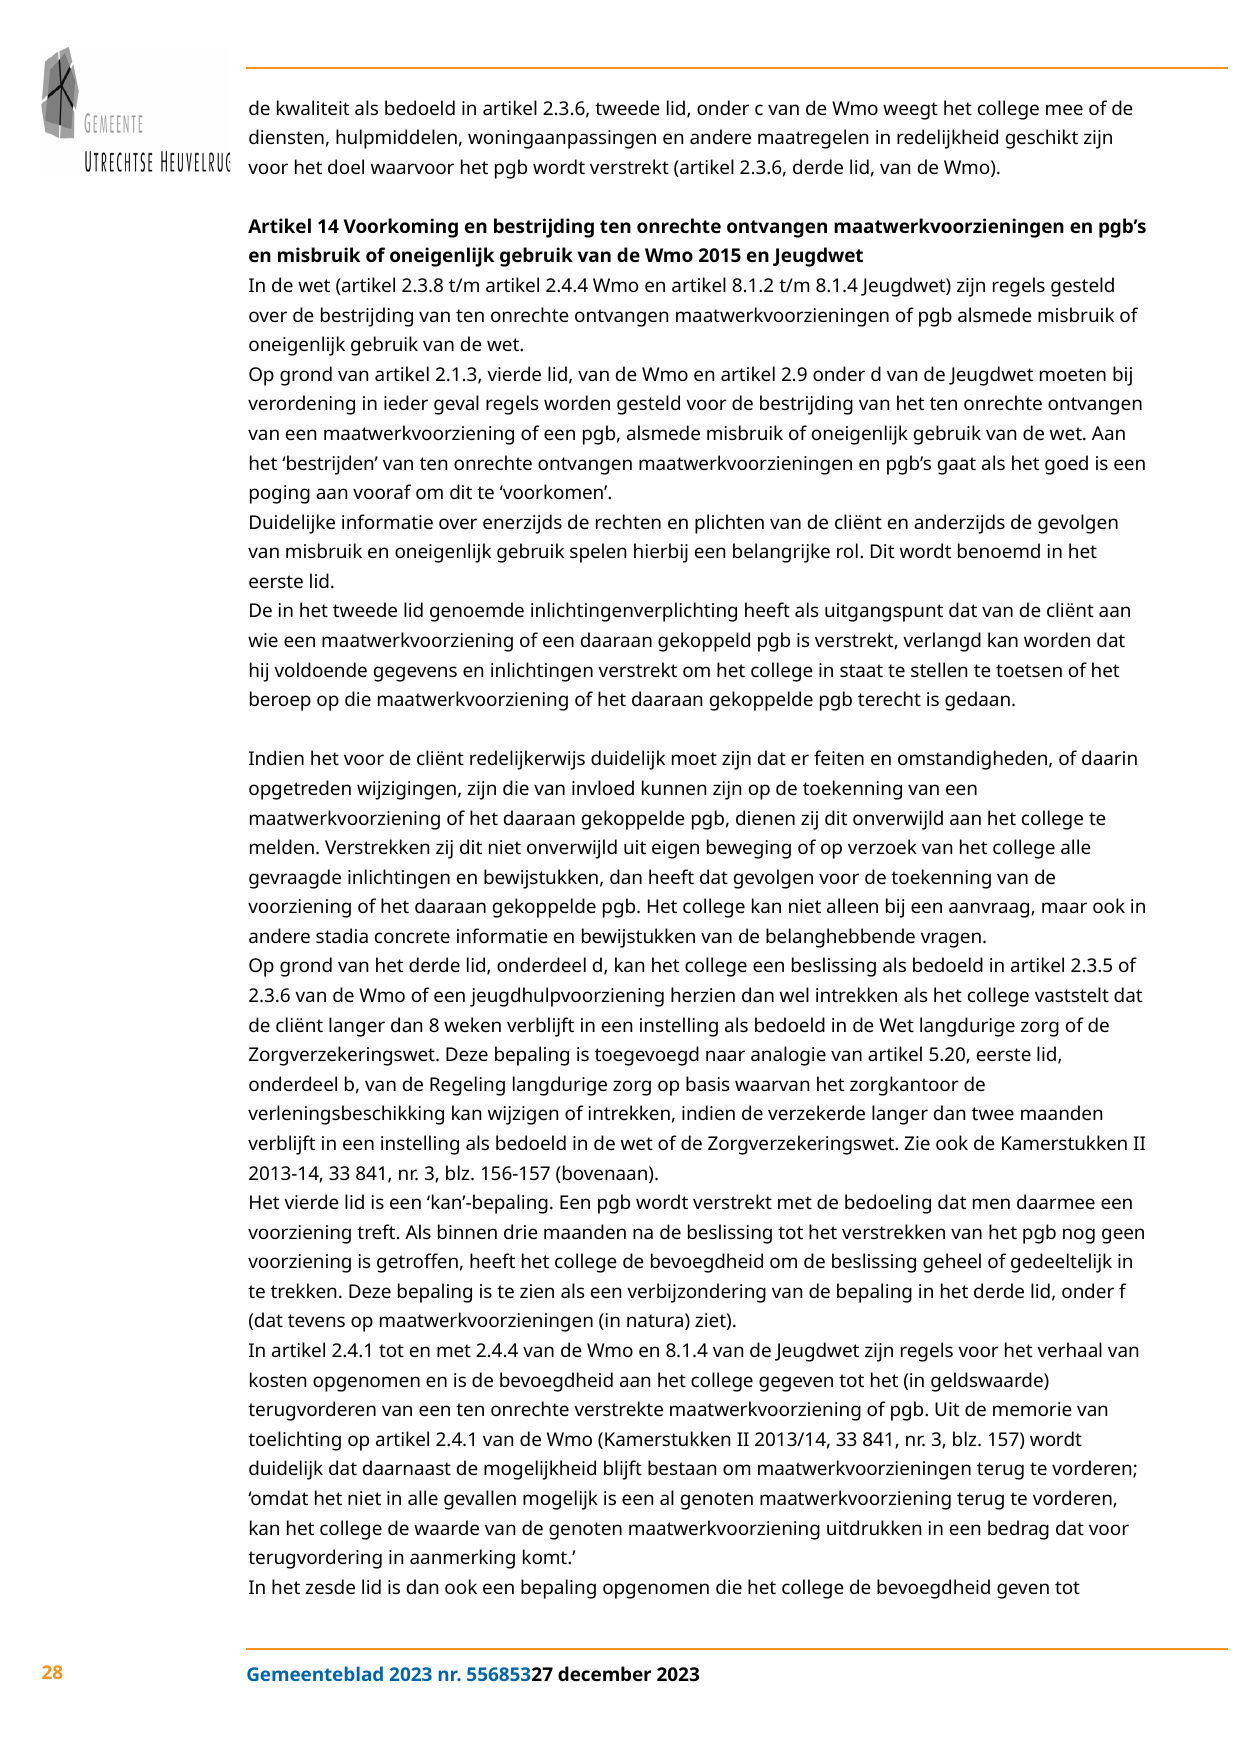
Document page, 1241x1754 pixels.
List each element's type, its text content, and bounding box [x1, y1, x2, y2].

text Duidelijke informatie over enerzijds de rechten en plichten van de cliënt en anderzijds de gevolgen van misbruik en oneigenlijk gebruik spelen hierbij een belangrijke rol. Dit wordt benoemd in het eerste lid. [248, 509, 1152, 594]
text Het vierde lid is een ‘kan’-bepaling. Een pgb wordt verstrekt met de bedoeling dat men daarmee een voorziening treft. Als binnen drie maanden na de beslissing tot het verstrekken van het pgb nog geen voorziening is getroffen, heeft het college de bevoegdheid om de beslissing geheel of gedeeltelijk in te trekken. Deze bepaling is te zien als een verbijzondering van de bepaling in het derde lid, onder f (dat tevens op maatwerkvoorzieningen (in natura) ziet). [248, 1189, 1152, 1333]
text In artikel 2.4.1 tot en met 2.4.4 van de Wmo en 8.1.4 van de Jeugdwet zijn regels voor het verhaal van kosten opgenomen en is de bevoegdheid aan het college gegeven tot het (in geldswaarde) terugvorderen van een ten onrechte verstrekte maatwerkvoorziening of pgb. Uit de memorie van toelichting op artikel 2.4.1 van de Wmo (Kamerstukken II 2013/14, 33 841, nr. 3, blz. 157) wordt duidelijk dat daarnaast de mogelijkheid blijft bestaan om maatwerkvoorzieningen terug te vorderen; ‘omdat het niet in alle gevallen mogelijk is een al genoten maatwerkvoorziening terug te vorderen, kan het college de waarde van de genoten maatwerkvoorziening uitdrukken in een bedrag dat voor terugvordering in aanmerking komt.’ [248, 1337, 1152, 1570]
text Indien het voor de cliënt redelijkerwijs duidelijk moet zijn dat er feiten en omstandigheden, of daarin opgetreden wijzigingen, zijn die van invloed kunnen zijn op de toekenning van een maatwerkvoorziening of het daaraan gekoppelde pgb, dienen zij dit onverwijld aan het college te melden. Verstrekken zij dit niet onverwijld uit eigen beweging of op verzoek van het college alle gevraagde inlichtingen en bewijstukken, dan heeft dat gevolgen voor de toekenning van de voorziening of het daaraan gekoppelde pgb. Het college kan niet alleen bij een aanvraag, maar ook in andere stadia concrete informatie en bewijstukken van de belanghebbende vragen. [248, 746, 1152, 949]
text In de wet (artikel 2.3.8 t/m artikel 2.4.4 Wmo en artikel 8.1.2 t/m 8.1.4 Jeugdwet) zijn regels gesteld over de bestrijding van ten onrechte ontvangen maatwerkvoorzieningen of pgb alsmede misbruik of oneigenlijk gebruik van de wet. [248, 272, 1152, 357]
text In het zesde lid is dan ook een bepaling opgenomen die het college de bevoegdheid geven tot [248, 1574, 1152, 1600]
text Op grond van het derde lid, onderdeel d, kan het college een beslissing als bedoeld in artikel 2.3.5 of 2.3.6 van de Wmo of een jeugdhulpvoorziening herzien dan wel intrekken als het college vaststelt dat de cliënt langer dan 8 weken verblijft in een instelling als bedoeld in de Wet langdurige zorg of de Zorgverzekeringswet. Deze bepaling is toegevoegd naar analogie van artikel 5.20, eerste lid, onderdeel b, van de Regeling langdurige zorg op basis waarvan het zorgkantoor de verleningsbeschikking kan wijzigen of intrekken, indien de verzekerde langer dan twee maanden verblijft in een instelling als bedoeld in de wet of de Zorgverzekeringswet. Zie ook de Kamerstukken II 2013-14, 33 841, nr. 3, blz. 156-157 (bovenaan). [248, 953, 1152, 1186]
text de kwaliteit als bedoeld in artikel 2.3.6, tweede lid, onder c van de Wmo weegt het college mee of de diensten, hulpmiddelen, woningaanpassingen en andere maatregelen in redelijkheid geschikt zijn voor het doel waarvoor het pgb wordt verstrekt (artikel 2.3.6, derde lid, van de Wmo). [248, 95, 1152, 180]
text Artikel 14 Voorkoming en bestrijding ten onrechte ontvangen maatwerkvoorzieningen en pgb’s en misbruik of oneigenlijk gebruik van de Wmo 2015 en Jeugdwet [248, 213, 1152, 268]
text De in het tweede lid genoemde inlichtingenverplichting heeft als uitgangspunt dat van de cliënt aan wie een maatwerkvoorziening of een daaraan gekoppeld pgb is verstrekt, verlangd kan worden dat hij voldoende gegevens en inlichtingen verstrekt om het college in staat te stellen te toetsen of het beroep op die maatwerkvoorziening of het daaraan gekoppelde pgb terecht is gedaan. [248, 598, 1152, 712]
text Op grond van artikel 2.1.3, vierde lid, van de Wmo en artikel 2.9 onder d van de Jeugdwet moeten bij verordening in ieder geval regels worden gesteld voor de bestrijding van het ten onrechte ontvangen van een maatwerkvoorziening of een pgb, alsmede misbruik of oneigenlijk gebruik van de wet. Aan het ‘bestrijden’ van ten onrechte ontvangen maatwerkvoorzieningen en pgb’s gaat als het goed is een poging aan vooraf om dit te ‘voorkomen’. [248, 361, 1152, 505]
picture [41, 47, 231, 172]
